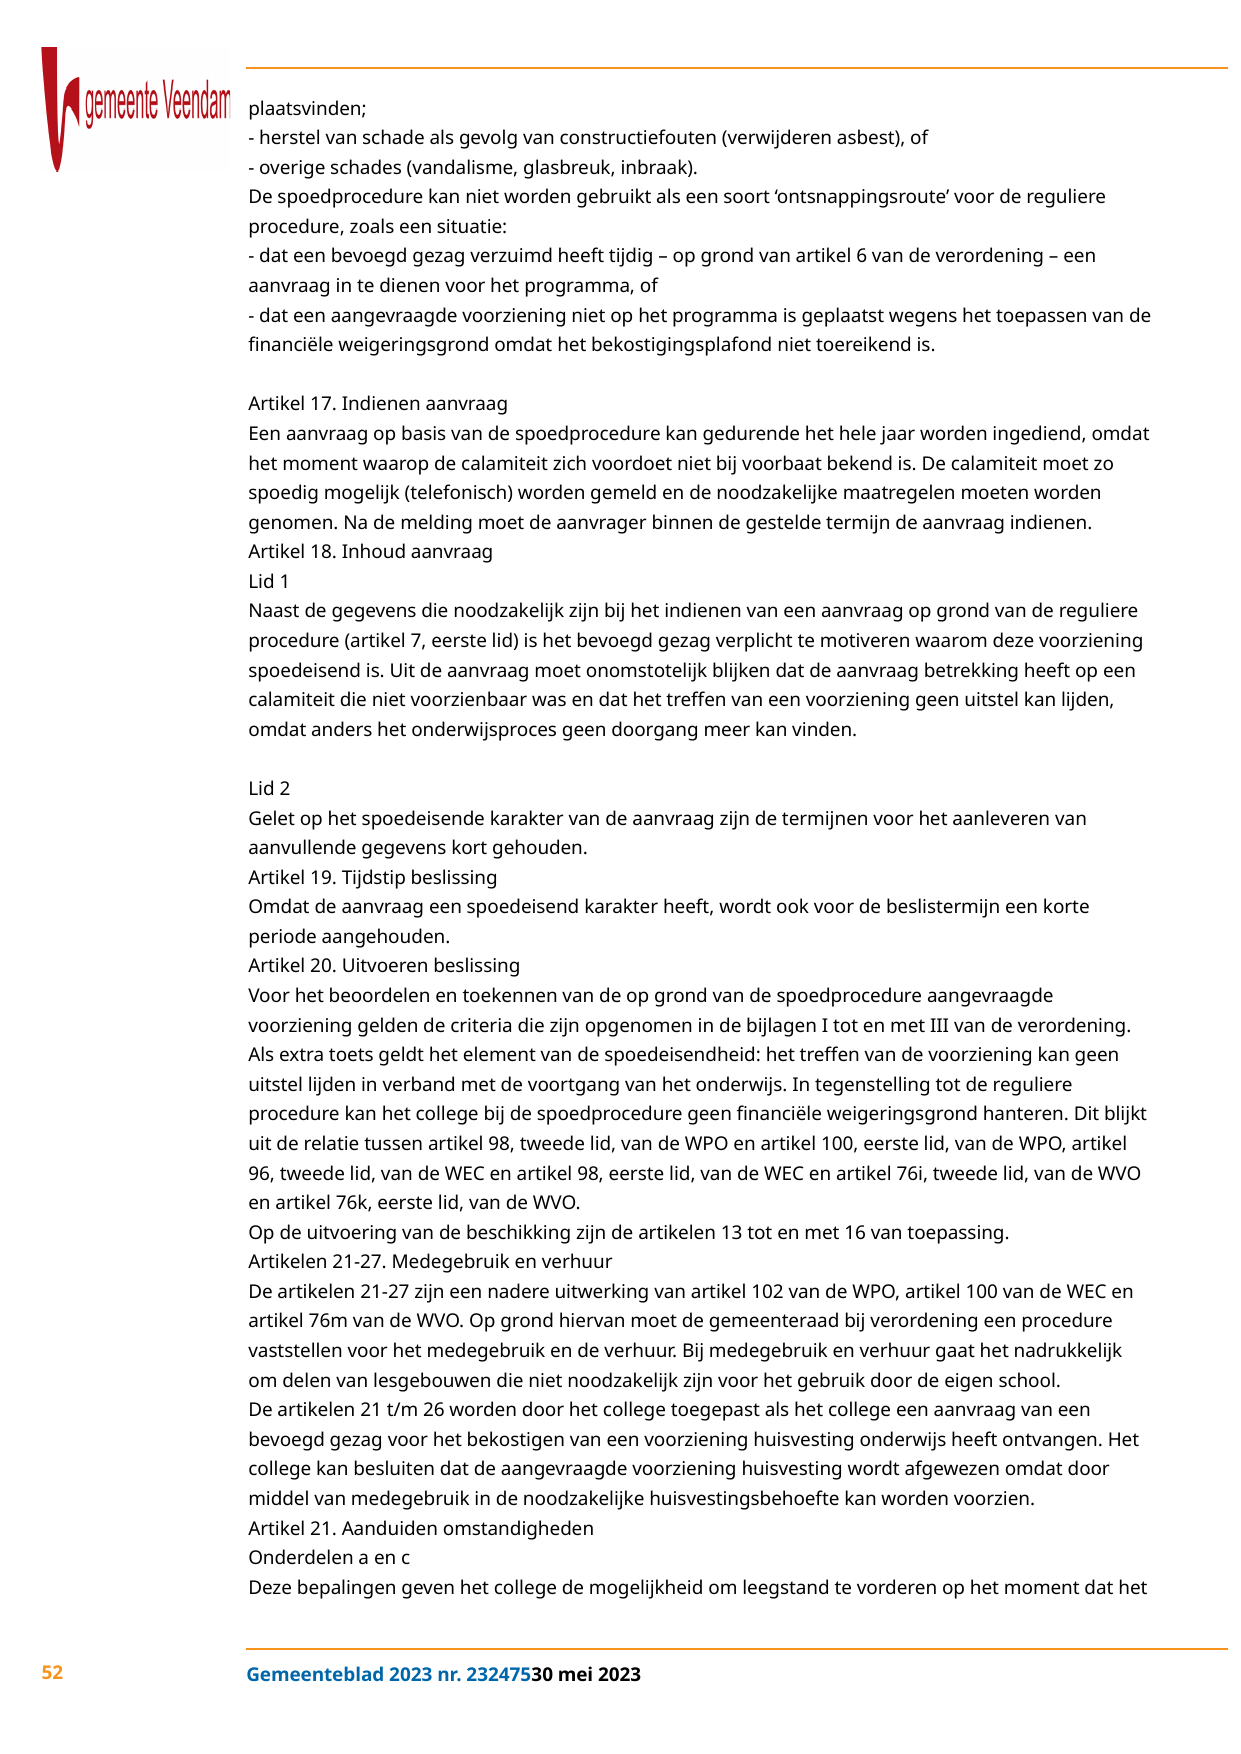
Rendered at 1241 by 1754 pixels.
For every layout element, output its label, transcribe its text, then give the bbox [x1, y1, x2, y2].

text De artikelen 21 t/m 26 worden door het college toegepast als het college een aanvraag van een bevoegd gezag voor het bekostigen van een voorziening huisvesting onderwijs heeft ontvangen. Het college kan besluiten dat de aangevraagde voorziening huisvesting wordt afgewezen omdat door middel van medegebruik in de noodzakelijke huisvestingsbehoefte kan worden voorzien. [248, 1396, 1152, 1511]
text Artikel 17. Indienen aanvraag [248, 391, 1152, 416]
text Deze bepalingen geven het college de mogelijkheid om leegstand te vorderen op het moment dat het [248, 1574, 1152, 1600]
text plaatsvinden; [248, 95, 1152, 121]
text - herstel van schade als gevolg van constructiefouten (verwijderen asbest), of [248, 124, 1152, 150]
text Gelet op het spoedeisende karakter van de aanvraag zijn de termijnen voor het aanleveren van aanvullende gegevens kort gehouden. [248, 805, 1152, 860]
text Lid 1 [248, 568, 1152, 594]
text Artikel 20. Uitvoeren beslissing [248, 953, 1152, 978]
picture [41, 47, 231, 172]
text Voor het beoordelen en toekennen van de op grond van de spoedprocedure aangevraagde voorziening gelden de criteria die zijn opgenomen in de bijlagen I tot en met III van de verordening. Als extra toets geldt het element van de spoedeisendheid: het treffen van de voorziening kan geen uitstel lijden in verband met de voortgang van het onderwijs. In tegenstelling tot de reguliere procedure kan het college bij de spoedprocedure geen financiële weigeringsgrond hanteren. Dit blijkt uit de relatie tussen artikel 98, tweede lid, van de WPO en artikel 100, eerste lid, van de WPO, artikel 96, tweede lid, van de WEC en artikel 98, eerste lid, van de WEC en artikel 76i, tweede lid, van de WVO en artikel 76k, eerste lid, van de WVO. [248, 982, 1152, 1215]
text Een aanvraag op basis van de spoedprocedure kan gedurende het hele jaar worden ingediend, omdat het moment waarop de calamiteit zich voordoet niet bij voorbaat bekend is. De calamiteit moet zo spoedig mogelijk (telefonisch) worden gemeld en de noodzakelijke maatregelen moeten worden genomen. Na de melding moet de aanvrager binnen de gestelde termijn de aanvraag indienen. [248, 420, 1152, 535]
text - overige schades (vandalisme, glasbreuk, inbraak). [248, 154, 1152, 180]
text De artikelen 21-27 zijn een nadere uitwerking van artikel 102 van de WPO, artikel 100 van de WEC en artikel 76m van de WVO. Op grond hiervan moet de gemeenteraad bij verordening een procedure vaststellen voor het medegebruik en de verhuur. Bij medegebruik en verhuur gaat het nadrukkelijk om delen van lesgebouwen die niet noodzakelijk zijn voor het gebruik door de eigen school. [248, 1278, 1152, 1393]
text Onderdelen a en c [248, 1544, 1152, 1570]
text Omdat de aanvraag een spoedeisend karakter heeft, wordt ook voor de beslistermijn een korte periode aangehouden. [248, 893, 1152, 949]
text - dat een bevoegd gezag verzuimd heeft tijdig – op grond van artikel 6 van de verordening – een aanvraag in te dienen voor het programma, of [248, 243, 1152, 298]
text De spoedprocedure kan niet worden gebruikt als een soort ‘ontsnappingsroute’ voor de reguliere procedure, zoals een situatie: [248, 183, 1152, 239]
text Artikel 18. Inhoud aanvraag [248, 538, 1152, 564]
text Artikel 21. Aanduiden omstandigheden [248, 1515, 1152, 1541]
text Artikelen 21-27. Medegebruik en verhuur [248, 1248, 1152, 1274]
text Naast de gegevens die noodzakelijk zijn bij het indienen van een aanvraag op grond van de reguliere procedure (artikel 7, eerste lid) is het bevoegd gezag verplicht te motiveren waarom deze voorziening spoedeisend is. Uit de aanvraag moet onomstotelijk blijken dat de aanvraag betrekking heeft op een calamiteit die niet voorzienbaar was en dat het treffen van een voorziening geen uitstel kan lijden, omdat anders het onderwijsproces geen doorgang meer kan vinden. [248, 598, 1152, 742]
text Artikel 19. Tijdstip beslissing [248, 864, 1152, 890]
text Lid 2 [248, 775, 1152, 801]
text - dat een aangevraagde voorziening niet op het programma is geplaatst wegens het toepassen van de financiële weigeringsgrond omdat het bekostigingsplafond niet toereikend is. [248, 302, 1152, 357]
text Op de uitvoering van de beschikking zijn de artikelen 13 tot en met 16 van toepassing. [248, 1219, 1152, 1245]
